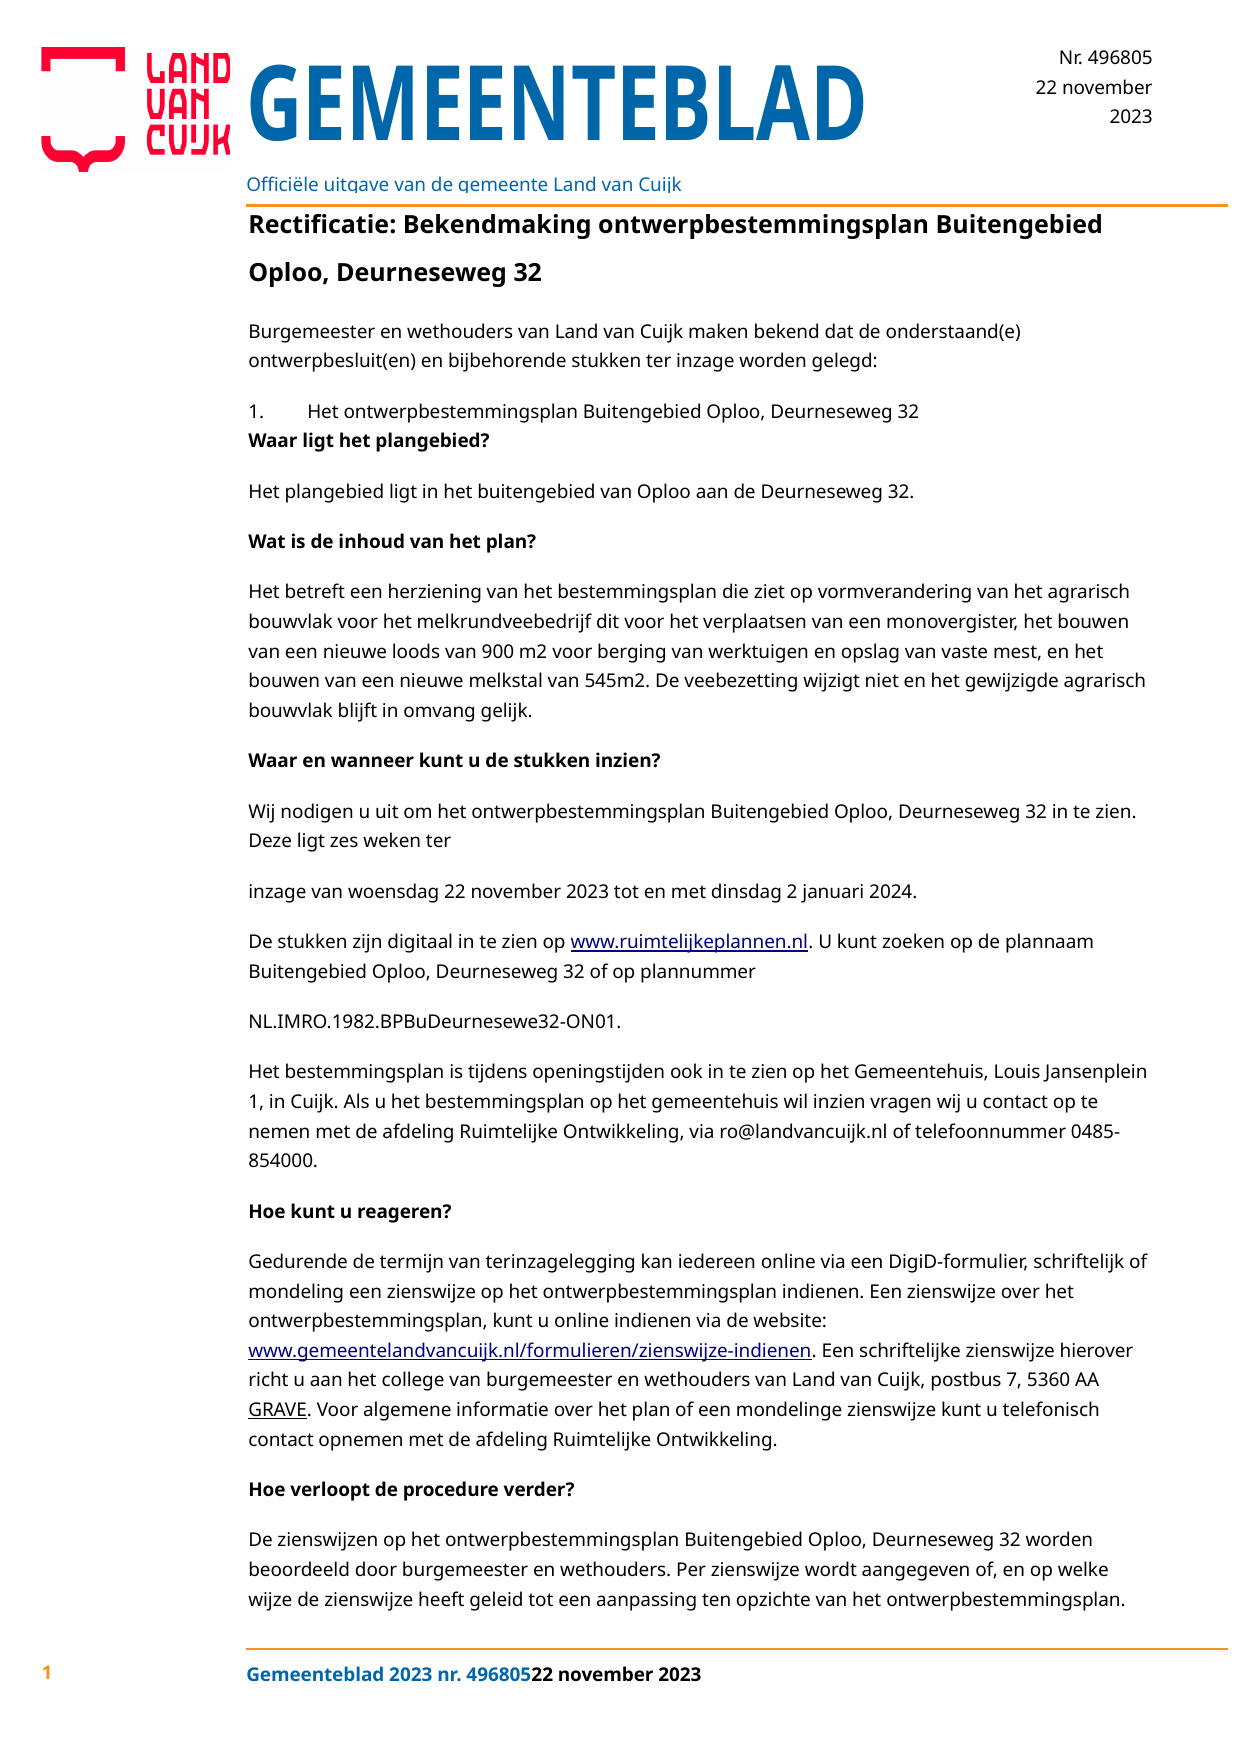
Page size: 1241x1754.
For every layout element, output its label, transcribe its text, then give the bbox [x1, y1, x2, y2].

text inzage van woensdag 22 november 2023 tot en met dinsdag 2 januari 2024. [248, 878, 1152, 904]
text Hoe kunt u reageren? [248, 1198, 1152, 1224]
text Het plangebied ligt in het buitengebied van Oploo aan de Deurneseweg 32. [248, 478, 1152, 504]
text Het bestemmingsplan is tijdens openingstijden ook in te zien op het Gemeentehuis, Louis Jansenplein 1, in Cuijk. Als u het bestemmingsplan op het gemeentehuis wil inzien vragen wij u contact op te nemen met de afdeling Ruimtelijke Ontwikkeling, via ro@landvancuijk.nl of telefoonnummer 0485-854000. [248, 1059, 1152, 1173]
picture [41, 47, 231, 172]
text De stukken zijn digitaal in te zien op www.ruimtelijkeplannen.nl. U kunt zoeken op de plannaam Buitengebied Oploo, Deurneseweg 32 of op plannummer [248, 928, 1152, 984]
text Het betreft een herziening van het bestemmingsplan die ziet op vormverandering van het agrarisch bouwvlak voor het melkrundveebedrijf dit voor het verplaatsen van een monovergister, het bouwen van een nieuwe loods van 900 m2 voor berging van werktuigen en opslag van vaste mest, en het bouwen van een nieuwe melkstal van 545m2. De veebezetting wijzigt niet en het gewijzigde agrarisch bouwvlak blijft in omvang gelijk. [248, 579, 1152, 723]
text Burgemeester en wethouders van Land van Cuijk maken bekend dat de onderstaand(e) ontwerpbesluit(en) en bijbehorende stukken ter inzage worden gelegd: [248, 318, 1152, 373]
text Hoe verloopt de procedure verder? [248, 1476, 1152, 1502]
text NL.IMRO.1982.BPBuDeurnesewe32-ON01. [248, 1008, 1152, 1034]
text Rectificatie: Bekendmaking ontwerpbestemmingsplan Buitengebied Oploo, Deurneseweg 32 [248, 207, 1152, 288]
text Wij nodigen u uit om het ontwerpbestemmingsplan Buitengebied Oploo, Deurneseweg 32 in te zien. Deze ligt zes weken ter [248, 798, 1152, 853]
text Waar ligt het plangebied? [248, 427, 1152, 453]
text Waar en wanneer kunt u de stukken inzien? [248, 747, 1152, 773]
list Het ontwerpbestemmingsplan Buitengebied Oploo, Deurneseweg 32 [248, 398, 1152, 424]
text Wat is de inhoud van het plan? [248, 528, 1152, 554]
text Gedurende de termijn van terinzagelegging kan iedereen online via een DigiD-formulier, schriftelijk of mondeling een zienswijze op het ontwerpbestemmingsplan indienen. Een zienswijze over het ontwerpbestemmingsplan, kunt u online indienen via de website: www.gemeentelandvancuijk.nl/formulieren/zienswijze-indienen. Een schriftelijke zienswijze hierover richt u aan het college van burgemeester en wethouders van Land van Cuijk, postbus 7, 5360 AA GRAVE. Voor algemene informatie over het plan of een mondelinge zienswijze kunt u telefonisch contact opnemen met de afdeling Ruimtelijke Ontwikkeling. [248, 1248, 1152, 1452]
text De zienswijzen op het ontwerpbestemmingsplan Buitengebied Oploo, Deurneseweg 32 worden beoordeeld door burgemeester en wethouders. Per zienswijze wordt aangegeven of, en op welke wijze de zienswijze heeft geleid tot een aanpassing ten opzichte van het ontwerpbestemmingsplan. [248, 1527, 1152, 1612]
